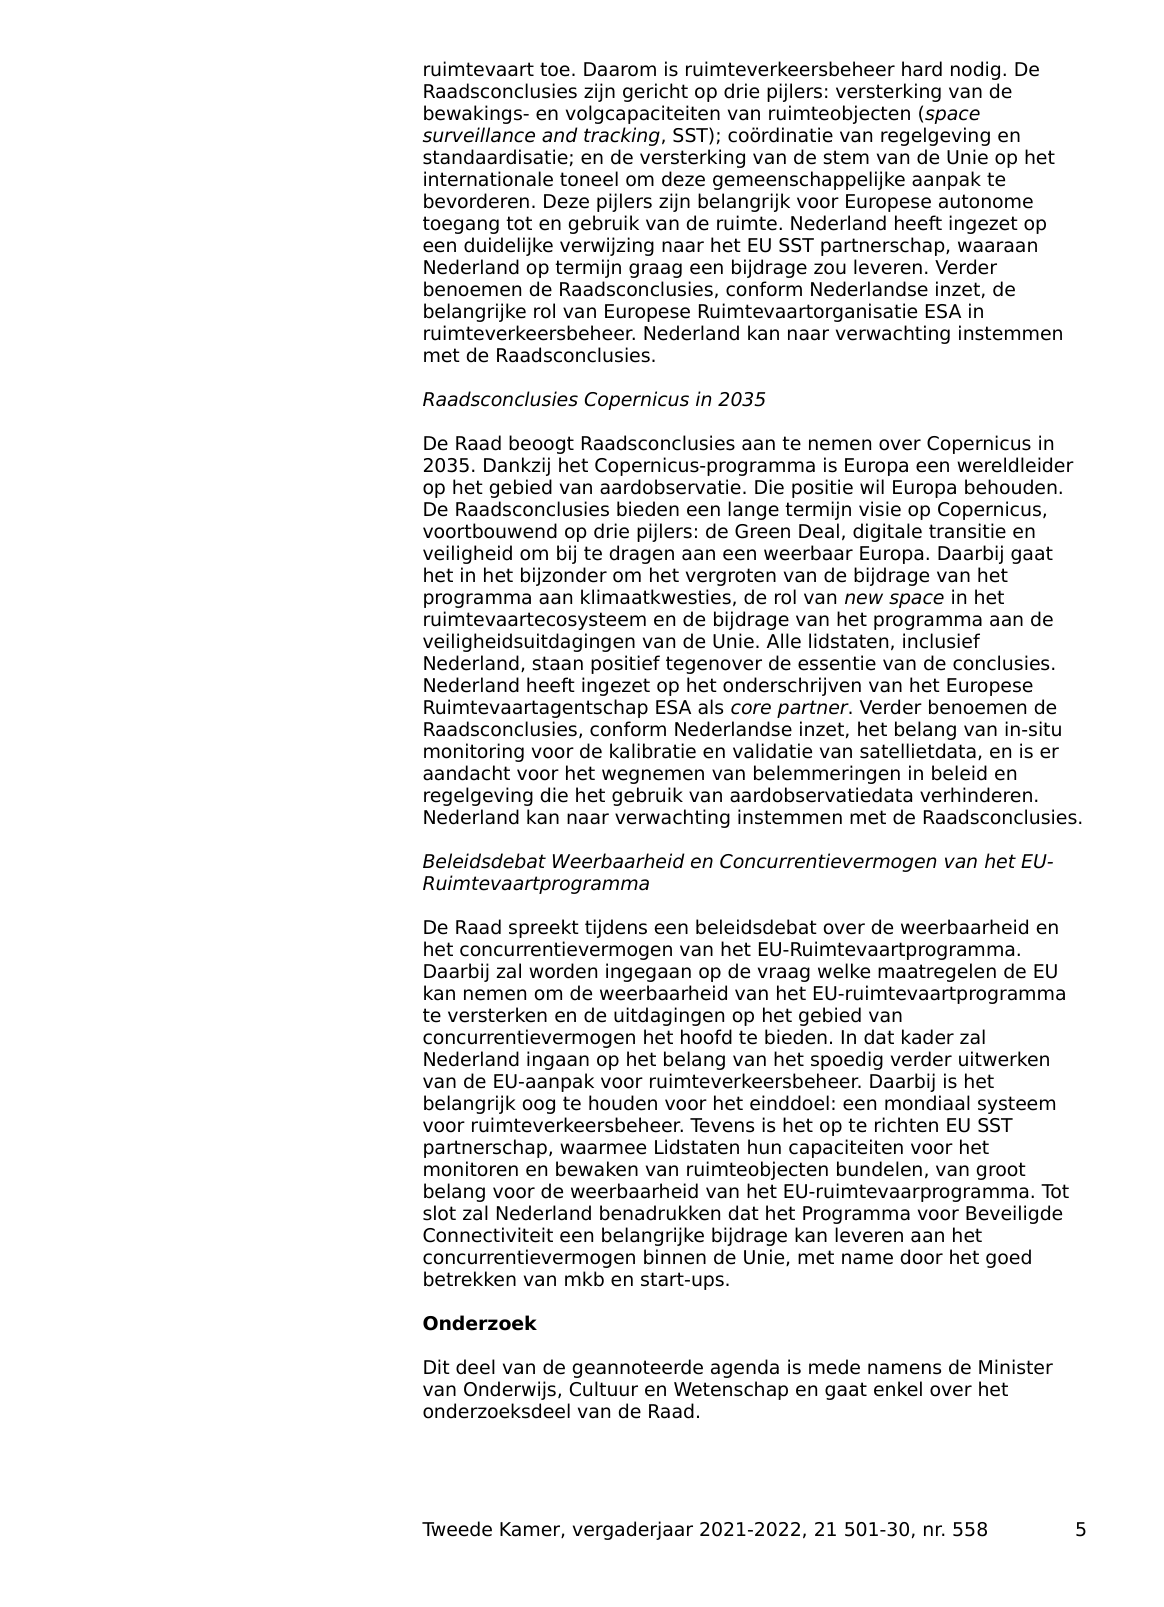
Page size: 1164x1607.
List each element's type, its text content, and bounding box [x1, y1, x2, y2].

subtitle Beleidsdebat Weerbaarheid en Concurrentievermogen van het EU- Ruimtevaartprogramma [422, 851, 1087, 895]
text ruimtevaart toe. Daarom is ruimteverkeersbeheer hard nodig. De Raadsconclusies zijn gericht op drie pijlers: versterking van de bewakings- en volgcapaciteiten van ruimteobjecten (space surveillance and tracking, SST); coördinatie van regelgeving en standaardisatie; en de versterking van de stem van de Unie op het internationale toneel om deze gemeenschappelijke aanpak te bevorderen. Deze pijlers zijn belangrijk voor Europese autonome toegang tot en gebruik van de ruimte. Nederland heeft ingezet op een duidelijke verwijzing naar het EU SST partnerschap, waaraan Nederland op termijn graag een bijdrage zou leveren. Verder benoemen de Raadsconclusies, conform Nederlandse inzet, de belangrijke rol van Europese Ruimtevaartorganisatie ESA in ruimteverkeersbeheer. Nederland kan naar verwachting instemmen met de Raadsconclusies. [422, 59, 1087, 367]
text De Raad beoogt Raadsconclusies aan te nemen over Copernicus in 2035. Dankzij het Copernicus-programma is Europa een wereldleider op het gebied van aardobservatie. Die positie wil Europa behouden. De Raadsconclusies bieden een lange termijn visie op Copernicus, voortbouwend op drie pijlers: de Green Deal, digitale transitie en veiligheid om bij te dragen aan een weerbaar Europa. Daarbij gaat het in het bijzonder om het vergroten van de bijdrage van het programma aan klimaatkwesties, de rol van new space in het ruimtevaartecosysteem en de bijdrage van het programma aan de veiligheidsuitdagingen van de Unie. Alle lidstaten, inclusief Nederland, staan positief tegenover de essentie van de conclusies. Nederland heeft ingezet op het onderschrijven van het Europese Ruimtevaartagentschap ESA als core partner. Verder benoemen de Raadsconclusies, conform Nederlandse inzet, het belang van in-situ monitoring voor de kalibratie en validatie van satellietdata, en is er aandacht voor het wegnemen van belemmeringen in beleid en regelgeving die het gebruik van aardobservatiedata verhinderen. Nederland kan naar verwachting instemmen met de Raadsconclusies. [422, 433, 1087, 829]
text De Raad spreekt tijdens een beleidsdebat over de weerbaarheid en het concurrentievermogen van het EU-Ruimtevaartprogramma. Daarbij zal worden ingegaan op de vraag welke maatregelen de EU kan nemen om de weerbaarheid van het EU-ruimtevaartprogramma te versterken en de uitdagingen op het gebied van concurrentievermogen het hoofd te bieden. In dat kader zal Nederland ingaan op het belang van het spoedig verder uitwerken van de EU-aanpak voor ruimteverkeersbeheer. Daarbij is het belangrijk oog te houden voor het einddoel: een mondiaal systeem voor ruimteverkeersbeheer. Tevens is het op te richten EU SST partnerschap, waarmee Lidstaten hun capaciteiten voor het monitoren en bewaken van ruimteobjecten bundelen, van groot belang voor de weerbaarheid van het EU-ruimtevaarprogramma. Tot slot zal Nederland benadrukken dat het Programma voor Beveiligde Connectiviteit een belangrijke bijdrage kan leveren aan het concurrentievermogen binnen de Unie, met name door het goed betrekken van mkb en start-ups. [422, 917, 1087, 1291]
subtitle Raadsconclusies Copernicus in 2035 [422, 389, 1087, 411]
text Dit deel van de geannoteerde agenda is mede namens de Minister van Onderwijs, Cultuur en Wetenschap en gaat enkel over het onderzoeksdeel van de Raad. [422, 1357, 1087, 1423]
subtitle Onderzoek [422, 1313, 1087, 1335]
